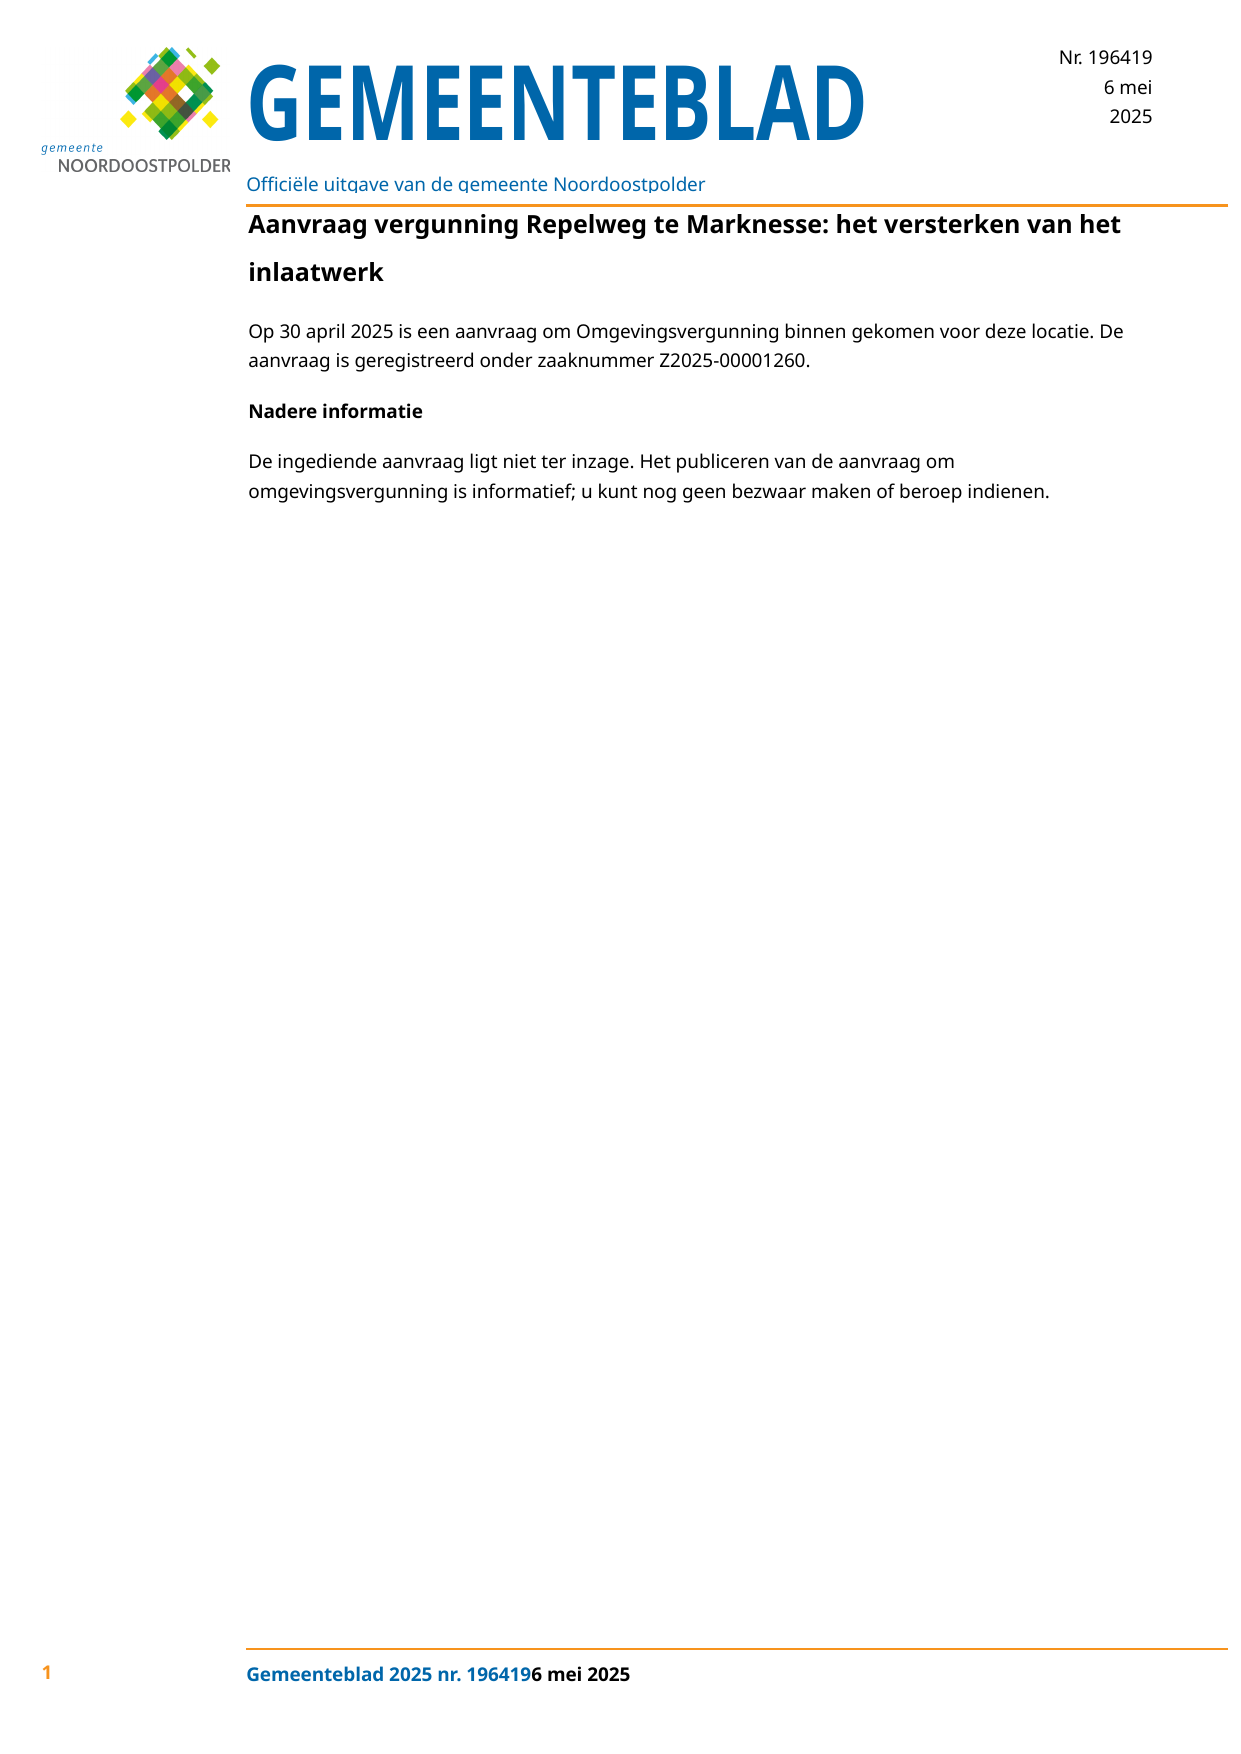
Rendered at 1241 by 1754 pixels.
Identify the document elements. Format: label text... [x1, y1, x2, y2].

text Aanvraag vergunning Repelweg te Marknesse: het versterken van het inlaatwerk [248, 207, 1152, 288]
picture [41, 47, 231, 172]
text Nadere informatie [248, 398, 1152, 424]
text De ingediende aanvraag ligt niet ter inzage. Het publiceren van de aanvraag om omgevingsvergunning is informatief; u kunt nog geen bezwaar maken of beroep indienen. [248, 448, 1152, 504]
text Op 30 april 2025 is een aanvraag om Omgevingsvergunning binnen gekomen voor deze locatie. De aanvraag is geregistreerd onder zaaknummer Z2025-00001260. [248, 318, 1152, 373]
